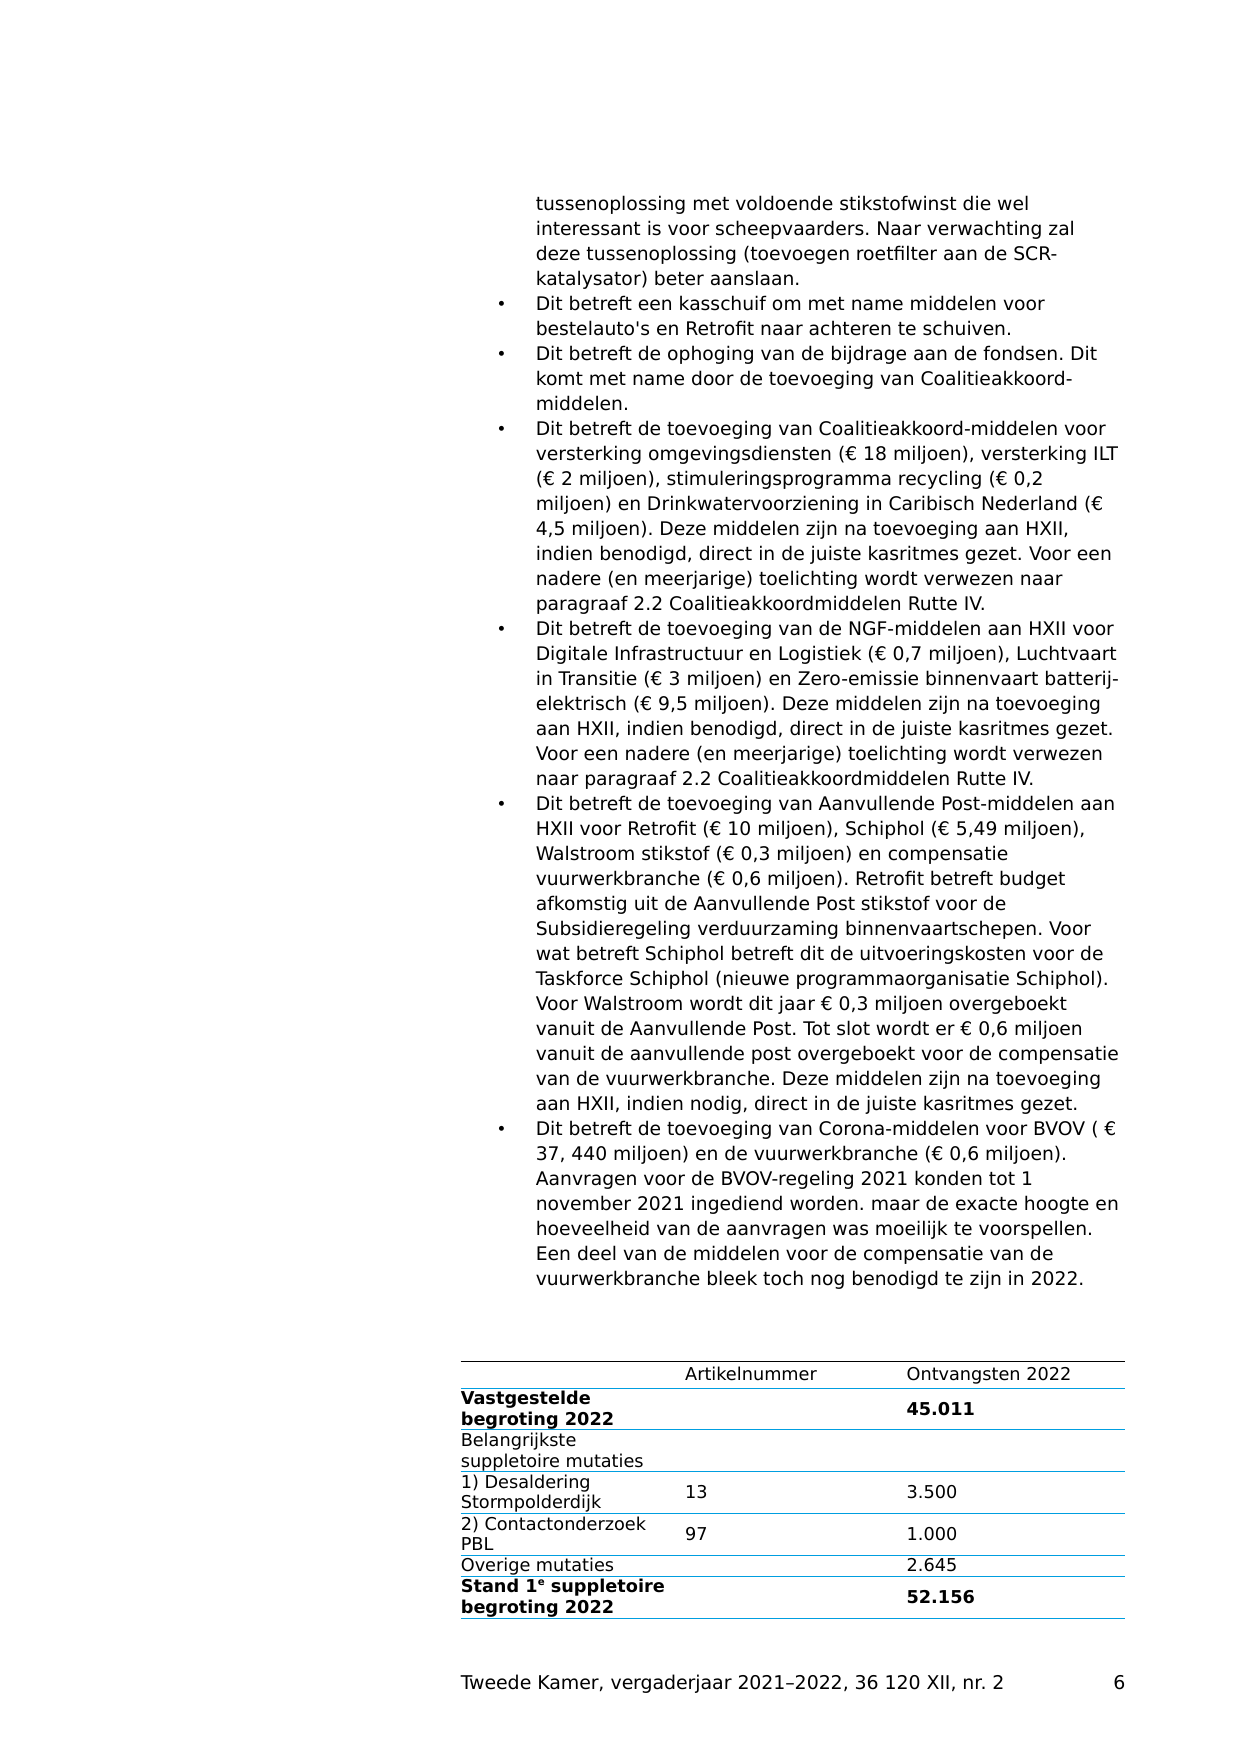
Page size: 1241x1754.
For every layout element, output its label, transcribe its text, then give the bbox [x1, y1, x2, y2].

table_cell 1.000 [904, 1514, 1125, 1555]
table_cell Stand 1e suppletoire begroting 2022 [461, 1577, 682, 1618]
table_header Tabel 4 Belangrijkste suppletoire ontvangstenmutaties 2022 (Eerste suppletoire begroting) (bedragen x € 1.000) [461, 1313, 1125, 1361]
table_cell [904, 1430, 1125, 1471]
table_cell 2.645 [904, 1556, 1125, 1576]
table_cell 97 [682, 1514, 903, 1555]
table_cell 3.500 [904, 1472, 1125, 1513]
table_cell Belangrijkste suppletoire mutaties [461, 1430, 682, 1471]
table_cell 2) Contactonderzoek PBL [461, 1514, 682, 1555]
list Dit betreft de toevoeging van Coalitieakkoord-middelen voor versterking omgevingsdiensten (€ 18 miljoen), versterking ILT (€ 2 miljoen), stimuleringsprogramma recycling (€ 0,2 miljoen) en Drinkwatervoorziening in Caribisch Nederland (€ 4,5 miljoen). Deze middelen zijn na toevoeging aan HXII, indien benodigd, direct in de juiste kasritmes gezet. Voor een nadere (en meerjarige) toelichting wordt verwezen naar paragraaf 2.2 Coalitieakkoordmiddelen Rutte IV. [498, 416, 1125, 616]
list Dit betreft de toevoeging van de NGF-middelen aan HXII voor Digitale Infrastructuur en Logistiek (€ 0,7 miljoen), Luchtvaart in Transitie (€ 3 miljoen) en Zero-emissie binnenvaart batterij-elektrisch (€ 9,5 miljoen). Deze middelen zijn na toevoeging aan HXII, indien benodigd, direct in de juiste kasritmes gezet. Voor een nadere (en meerjarige) toelichting wordt verwezen naar paragraaf 2.2 Coalitieakkoordmiddelen Rutte IV. [498, 616, 1125, 791]
list Dit betreft de ophoging van de bijdrage aan de fondsen. Dit komt met name door de toevoeging van Coalitieakkoord-middelen. [498, 341, 1125, 416]
table_cell Ontvangsten 2022 [904, 1362, 1125, 1388]
table_cell [682, 1430, 903, 1471]
table_cell 52.156 [904, 1577, 1125, 1618]
list tussenoplossing met voldoende stikstofwinst die wel interessant is voor scheepvaarders. Naar verwachting zal deze tussenoplossing (toevoegen roetfilter aan de SCR-katalysator) beter aanslaan. [498, 191, 1125, 291]
list Dit betreft de toevoeging van Corona-middelen voor BVOV ( € 37, 440 miljoen) en de vuurwerkbranche (€ 0,6 miljoen). Aanvragen voor de BVOV-regeling 2021 konden tot 1 november 2021 ingediend worden. maar de exacte hoogte en hoeveelheid van de aanvragen was moeilijk te voorspellen. Een deel van de middelen voor de compensatie van de vuurwerkbranche bleek toch nog benodigd te zijn in 2022. [498, 1116, 1125, 1291]
table_cell [682, 1389, 903, 1429]
table_cell 13 [682, 1472, 903, 1513]
list Dit betreft een kasschuif om met name middelen voor bestelauto's en Retrofit naar achteren te schuiven. [498, 291, 1125, 341]
table_cell Overige mutaties [461, 1556, 682, 1576]
table_cell 1) Desaldering Stormpolderdijk [461, 1472, 682, 1513]
table_cell [682, 1577, 903, 1618]
table_cell [682, 1556, 903, 1576]
table_cell 45.011 [904, 1389, 1125, 1429]
table_cell Artikelnummer [682, 1362, 903, 1388]
list Dit betreft de toevoeging van Aanvullende Post-middelen aan HXII voor Retrofit (€ 10 miljoen), Schiphol (€ 5,49 miljoen), Walstroom stikstof (€ 0,3 miljoen) en compensatie vuurwerkbranche (€ 0,6 miljoen). Retrofit betreft budget afkomstig uit de Aanvullende Post stikstof voor de Subsidieregeling verduurzaming binnenvaartschepen. Voor wat betreft Schiphol betreft dit de uitvoeringskosten voor de Taskforce Schiphol (nieuwe programmaorganisatie Schiphol). Voor Walstroom wordt dit jaar € 0,3 miljoen overgeboekt vanuit de Aanvullende Post. Tot slot wordt er € 0,6 miljoen vanuit de aanvullende post overgeboekt voor de compensatie van de vuurwerkbranche. Deze middelen zijn na toevoeging aan HXII, indien nodig, direct in de juiste kasritmes gezet. [498, 791, 1125, 1116]
table_cell Vastgestelde begroting 2022 [461, 1389, 682, 1429]
table_cell [461, 1362, 682, 1388]
